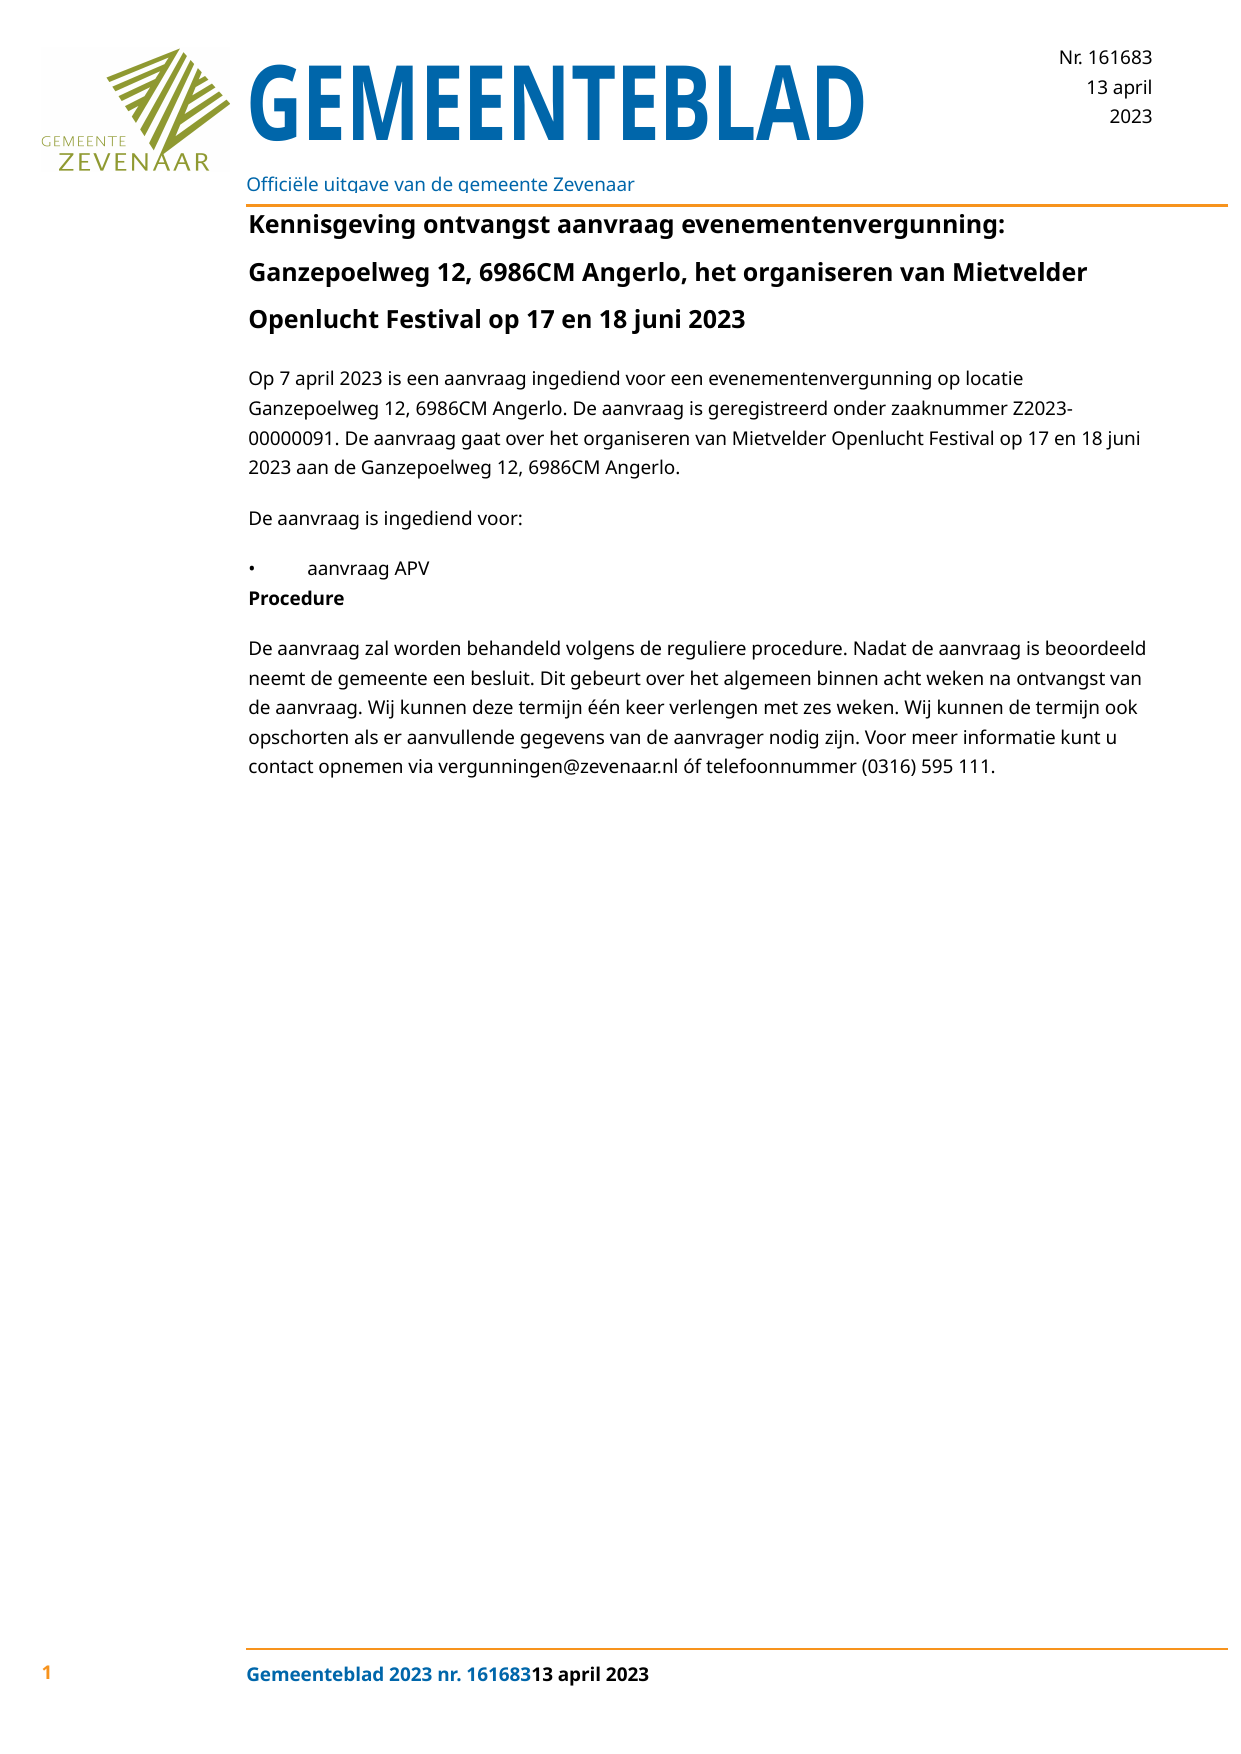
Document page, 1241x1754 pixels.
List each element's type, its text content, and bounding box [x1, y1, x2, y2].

picture [41, 47, 231, 172]
text De aanvraag is ingediend voor: [248, 505, 1152, 530]
text Procedure [248, 585, 1152, 610]
text Op 7 april 2023 is een aanvraag ingediend voor een evenementenvergunning op locatie Ganzepoelweg 12, 6986CM Angerlo. De aanvraag is geregistreerd onder zaaknummer Z2023-00000091. De aanvraag gaat over het organiseren van Mietvelder Openlucht Festival op 17 en 18 juni 2023 aan de Ganzepoelweg 12, 6986CM Angerlo. [248, 366, 1152, 480]
list aanvraag APV [248, 555, 1152, 581]
text De aanvraag zal worden behandeld volgens de reguliere procedure. Nadat de aanvraag is beoordeeld neemt de gemeente een besluit. Dit gebeurt over het algemeen binnen acht weken na ontvangst van de aanvraag. Wij kunnen deze termijn één keer verlengen met zes weken. Wij kunnen de termijn ook opschorten als er aanvullende gegevens van de aanvrager nodig zijn. Voor meer informatie kunt u contact opnemen via vergunningen@zevenaar.nl óf telefoonnummer (0316) 595 111. [248, 635, 1152, 779]
text Kennisgeving ontvangst aanvraag evenementenvergunning: Ganzepoelweg 12, 6986CM Angerlo, het organiseren van Mietvelder Openlucht Festival op 17 en 18 juni 2023 [248, 207, 1152, 336]
